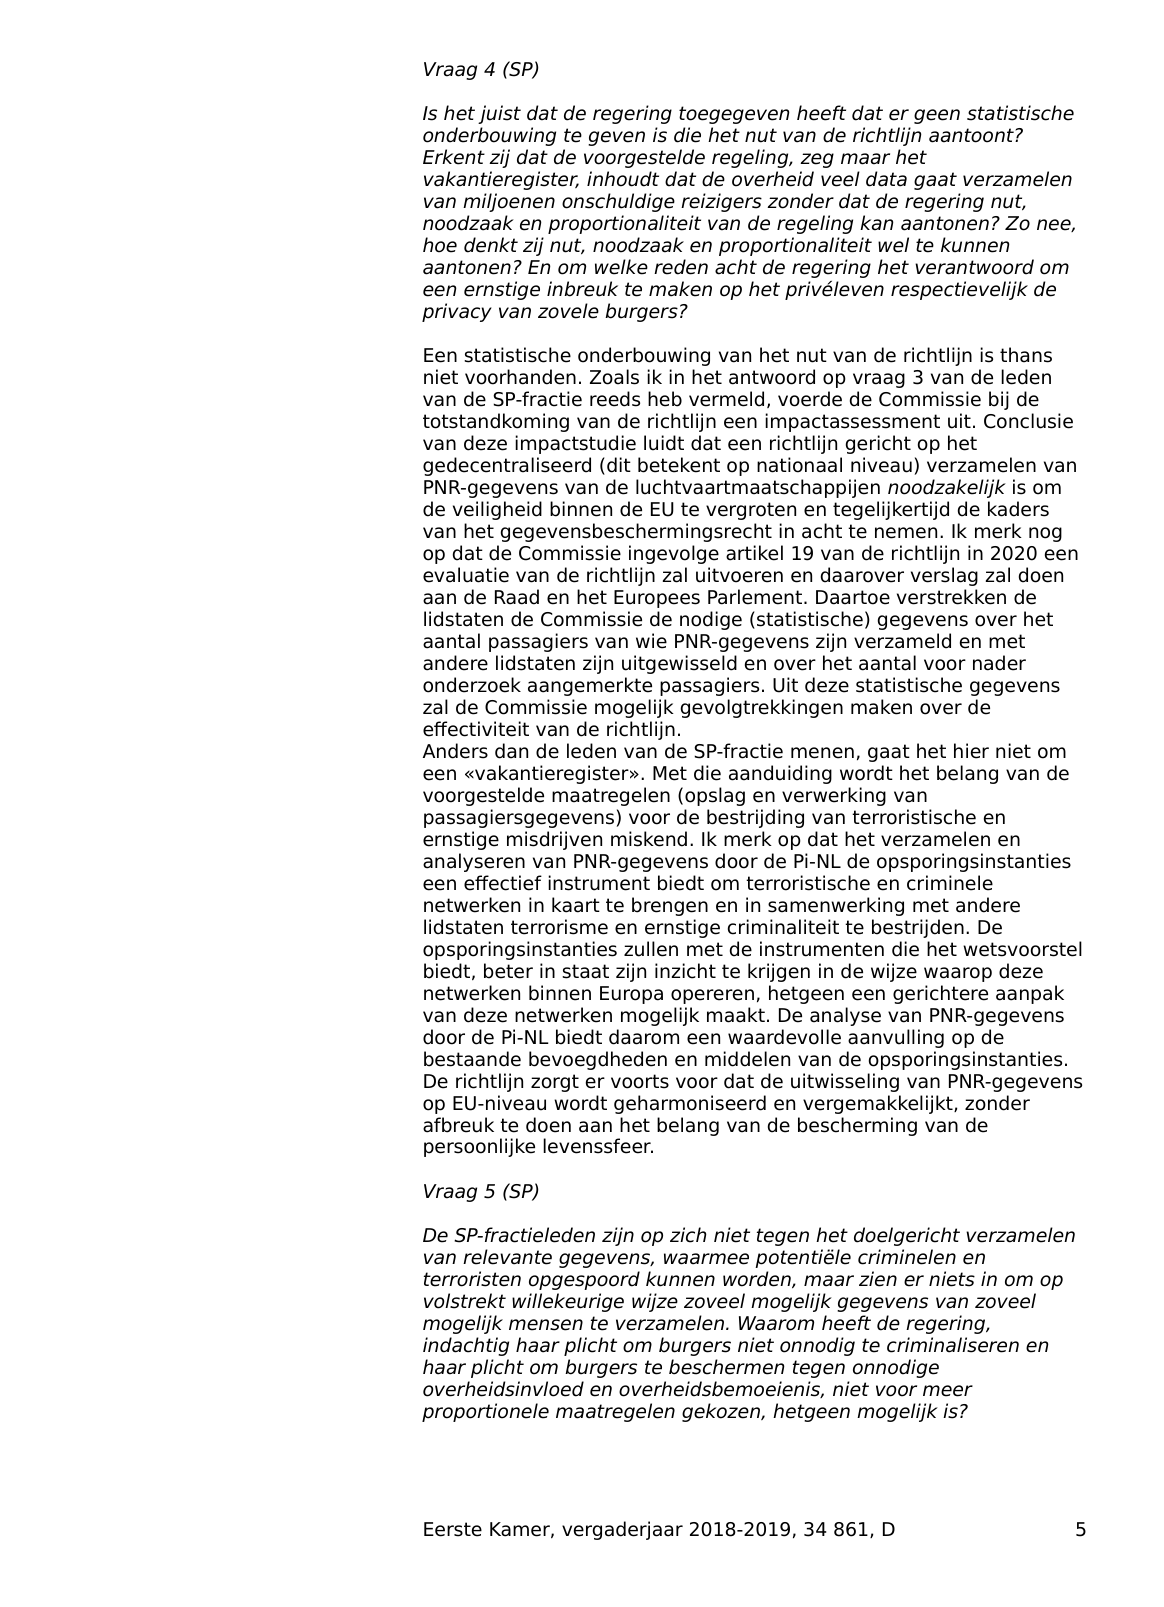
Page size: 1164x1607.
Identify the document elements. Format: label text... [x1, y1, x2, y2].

text Anders dan de leden van de SP-fractie menen, gaat het hier niet om een «vakantieregister». Met die aanduiding wordt het belang van de voorgestelde maatregelen (opslag en verwerking van passagiersgegevens) voor de bestrijding van terroristische en ernstige misdrijven miskend. Ik merk op dat het verzamelen en analyseren van PNR-gegevens door de Pi-NL de opsporingsinstanties een effectief instrument biedt om terroristische en criminele netwerken in kaart te brengen en in samenwerking met andere lidstaten terrorisme en ernstige criminaliteit te bestrijden. De opsporingsinstanties zullen met de instrumenten die het wetsvoorstel biedt, beter in staat zijn inzicht te krijgen in de wijze waarop deze netwerken binnen Europa opereren, hetgeen een gerichtere aanpak van deze netwerken mogelijk maakt. De analyse van PNR-gegevens door de Pi-NL biedt daarom een waardevolle aanvulling op de bestaande bevoegdheden en middelen van de opsporingsinstanties. De richtlijn zorgt er voorts voor dat de uitwisseling van PNR-gegevens op EU-niveau wordt geharmoniseerd en vergemakkelijkt, zonder afbreuk te doen aan het belang van de bescherming van de persoonlijke levenssfeer. [422, 741, 1087, 1158]
text De SP-fractieleden zijn op zich niet tegen het doelgericht verzamelen van relevante gegevens, waarmee potentiële criminelen en terroristen opgespoord kunnen worden, maar zien er niets in om op volstrekt willekeurige wijze zoveel mogelijk gegevens van zoveel mogelijk mensen te verzamelen. Waarom heeft de regering, indachtig haar plicht om burgers niet onnodig te criminaliseren en haar plicht om burgers te beschermen tegen onnodige overheidsinvloed en overheidsbemoeienis, niet voor meer proportionele maatregelen gekozen, hetgeen mogelijk is? [422, 1225, 1087, 1423]
subtitle Vraag 5 (SP) [422, 1181, 1087, 1203]
text Is het juist dat de regering toegegeven heeft dat er geen statistische onderbouwing te geven is die het nut van de richtlijn aantoont? Erkent zij dat de voorgestelde regeling, zeg maar het vakantieregister, inhoudt dat de overheid veel data gaat verzamelen van miljoenen onschuldige reizigers zonder dat de regering nut, noodzaak en proportionaliteit van de regeling kan aantonen? Zo nee, hoe denkt zij nut, noodzaak en proportionaliteit wel te kunnen aantonen? En om welke reden acht de regering het verantwoord om een ernstige inbreuk te maken op het privéleven respectievelijk de privacy van zovele burgers? [422, 103, 1087, 323]
subtitle Vraag 4 (SP) [422, 59, 1087, 81]
text Een statistische onderbouwing van het nut van de richtlijn is thans niet voorhanden. Zoals ik in het antwoord op vraag 3 van de leden van de SP-fractie reeds heb vermeld, voerde de Commissie bij de totstandkoming van de richtlijn een impactassessment uit. Conclusie van deze impactstudie luidt dat een richtlijn gericht op het gedecentraliseerd (dit betekent op nationaal niveau) verzamelen van PNR-gegevens van de luchtvaartmaatschappijen noodzakelijk is om de veiligheid binnen de EU te vergroten en tegelijkertijd de kaders van het gegevensbeschermingsrecht in acht te nemen. Ik merk nog op dat de Commissie ingevolge artikel 19 van de richtlijn in 2020 een evaluatie van de richtlijn zal uitvoeren en daarover verslag zal doen aan de Raad en het Europees Parlement. Daartoe verstrekken de lidstaten de Commissie de nodige (statistische) gegevens over het aantal passagiers van wie PNR-gegevens zijn verzameld en met andere lidstaten zijn uitgewisseld en over het aantal voor nader onderzoek aangemerkte passagiers. Uit deze statistische gegevens zal de Commissie mogelijk gevolgtrekkingen maken over de effectiviteit van de richtlijn. [422, 345, 1087, 741]
